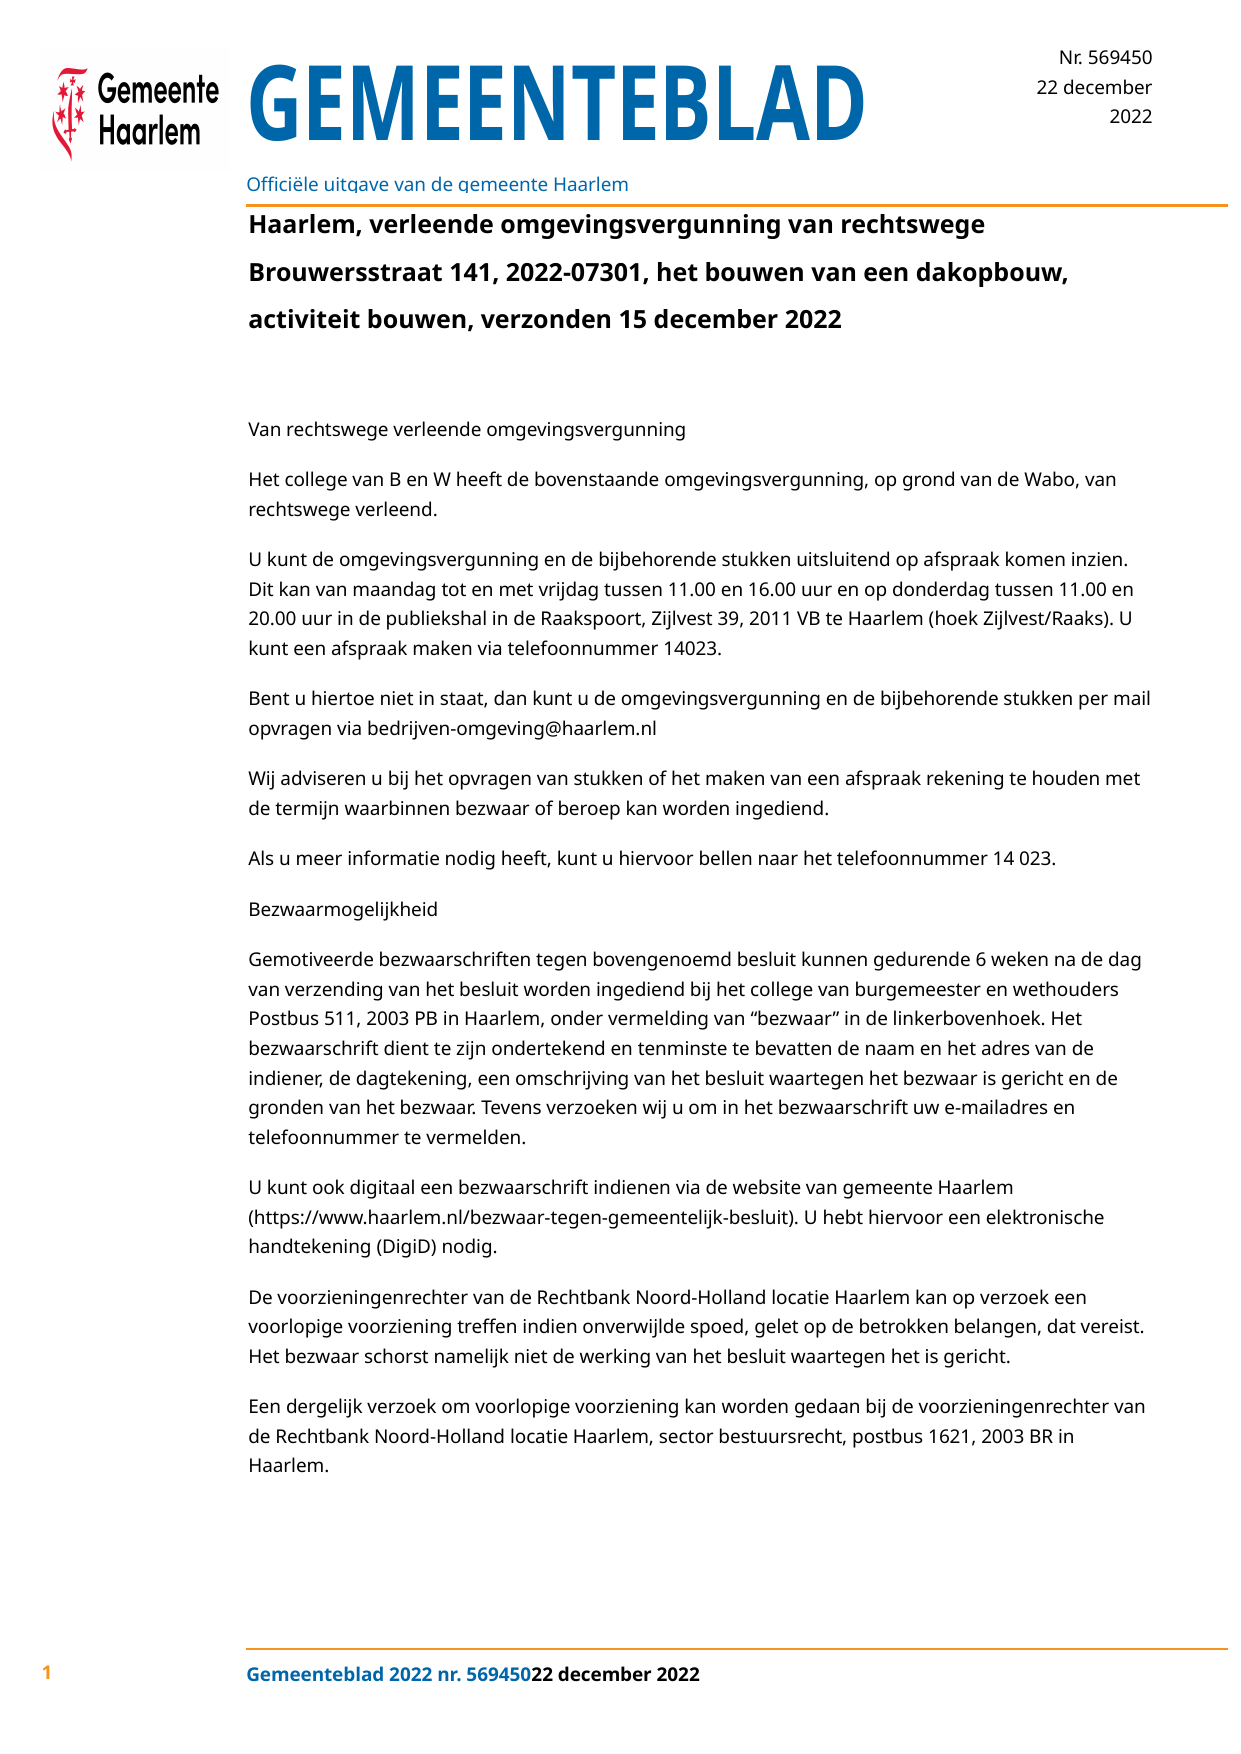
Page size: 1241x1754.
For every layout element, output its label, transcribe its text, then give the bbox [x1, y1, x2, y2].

text U kunt ook digitaal een bezwaarschrift indienen via de website van gemeente Haarlem (https://www.haarlem.nl/bezwaar-tegen-gemeentelijk-besluit). U hebt hiervoor een elektronische handtekening (DigiD) nodig. [248, 1174, 1152, 1259]
text Bezwaarmogelijkheid [248, 896, 1152, 922]
text Haarlem, verleende omgevingsvergunning van rechtswege Brouwersstraat 141, 2022-07301, het bouwen van een dakopbouw, activiteit bouwen, verzonden 15 december 2022 [248, 207, 1152, 336]
text Wij adviseren u bij het opvragen van stukken of het maken van een afspraak rekening te houden met de termijn waarbinnen bezwaar of beroep kan worden ingediend. [248, 766, 1152, 821]
text Bent u hiertoe niet in staat, dan kunt u de omgevingsvergunning en de bijbehorende stukken per mail opvragen via bedrijven-omgeving@haarlem.nl [248, 686, 1152, 741]
text Gemotiveerde bezwaarschriften tegen bovengenoemd besluit kunnen gedurende 6 weken na de dag van verzending van het besluit worden ingediend bij het college van burgemeester en wethouders Postbus 511, 2003 PB in Haarlem, onder vermelding van “bezwaar” in de linkerbovenhoek. Het bezwaarschrift dient te zijn ondertekend en tenminste te bevatten de naam en het adres van de indiener, de dagtekening, een omschrijving van het besluit waartegen het bezwaar is gericht en de gronden van het bezwaar. Tevens verzoeken wij u om in het bezwaarschrift uw e-mailadres en telefoonnummer te vermelden. [248, 946, 1152, 1149]
text Van rechtswege verleende omgevingsvergunning [248, 416, 1152, 442]
picture [41, 47, 231, 172]
text Een dergelijk verzoek om voorlopige voorziening kan worden gedaan bij de voorzieningenrechter van de Rechtbank Noord-Holland locatie Haarlem, sector bestuursrecht, postbus 1621, 2003 BR in Haarlem. [248, 1393, 1152, 1478]
text De voorzieningenrechter van de Rechtbank Noord-Holland locatie Haarlem kan op verzoek een voorlopige voorziening treffen indien onverwijlde spoed, gelet op de betrokken belangen, dat vereist. Het bezwaar schorst namelijk niet de werking van het besluit waartegen het is gericht. [248, 1284, 1152, 1369]
text U kunt de omgevingsvergunning en de bijbehorende stukken uitsluitend op afspraak komen inzien. Dit kan van maandag tot en met vrijdag tussen 11.00 en 16.00 uur en op donderdag tussen 11.00 en 20.00 uur in de publiekshal in de Raakspoort, Zijlvest 39, 2011 VB te Haarlem (hoek Zijlvest/Raaks). U kunt een afspraak maken via telefoonnummer 14023. [248, 546, 1152, 661]
text Het college van B en W heeft de bovenstaande omgevingsvergunning, op grond van de Wabo, van rechtswege verleend. [248, 466, 1152, 522]
text Als u meer informatie nodig heeft, kunt u hiervoor bellen naar het telefoonnummer 14 023. [248, 846, 1152, 871]
